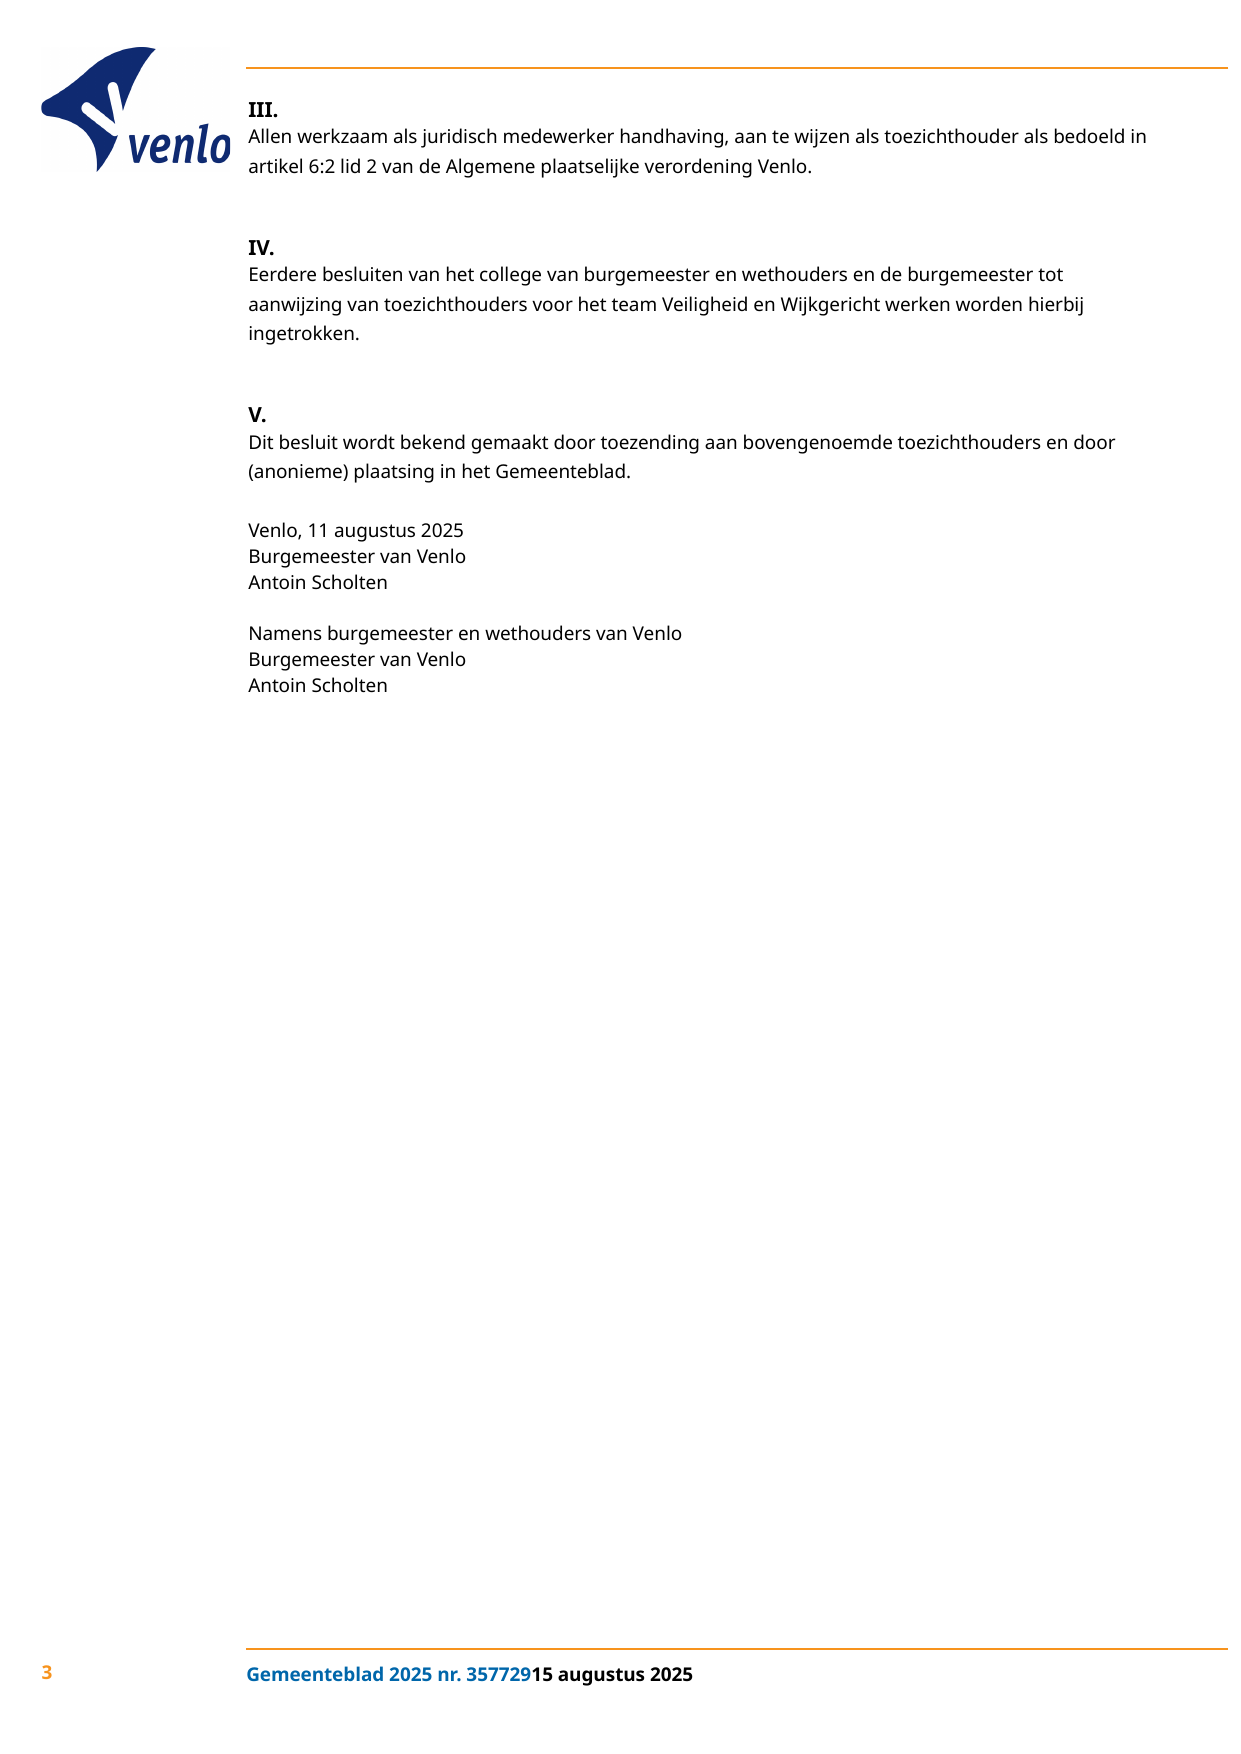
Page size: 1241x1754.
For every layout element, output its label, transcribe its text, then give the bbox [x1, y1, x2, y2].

text III. [248, 95, 1152, 123]
text Dit besluit wordt bekend gemaakt door toezending aan bovengenoemde toezichthouders en door (anonieme) plaatsing in het Gemeenteblad. [248, 429, 1152, 484]
text Antoin Scholten [248, 672, 1152, 698]
text Allen werkzaam als juridisch medewerker handhaving, aan te wijzen als toezichthouder als bedoeld in artikel 6:2 lid 2 van de Algemene plaatselijke verordening Venlo. [248, 123, 1152, 178]
text Namens burgemeester en wethouders van Venlo [248, 621, 1152, 646]
text IV. [248, 233, 1152, 261]
text V. [248, 400, 1152, 429]
text Burgemeester van Venlo [248, 646, 1152, 672]
text Eerdere besluiten van het college van burgemeester en wethouders en de burgemeester tot aanwijzing van toezichthouders voor het team Veiligheid en Wijkgericht werken worden hierbij ingetrokken. [248, 261, 1152, 346]
text Antoin Scholten [248, 569, 1152, 595]
text Burgemeester van Venlo [248, 543, 1152, 569]
text Venlo, 11 augustus 2025 [248, 518, 1152, 543]
picture [41, 47, 231, 172]
